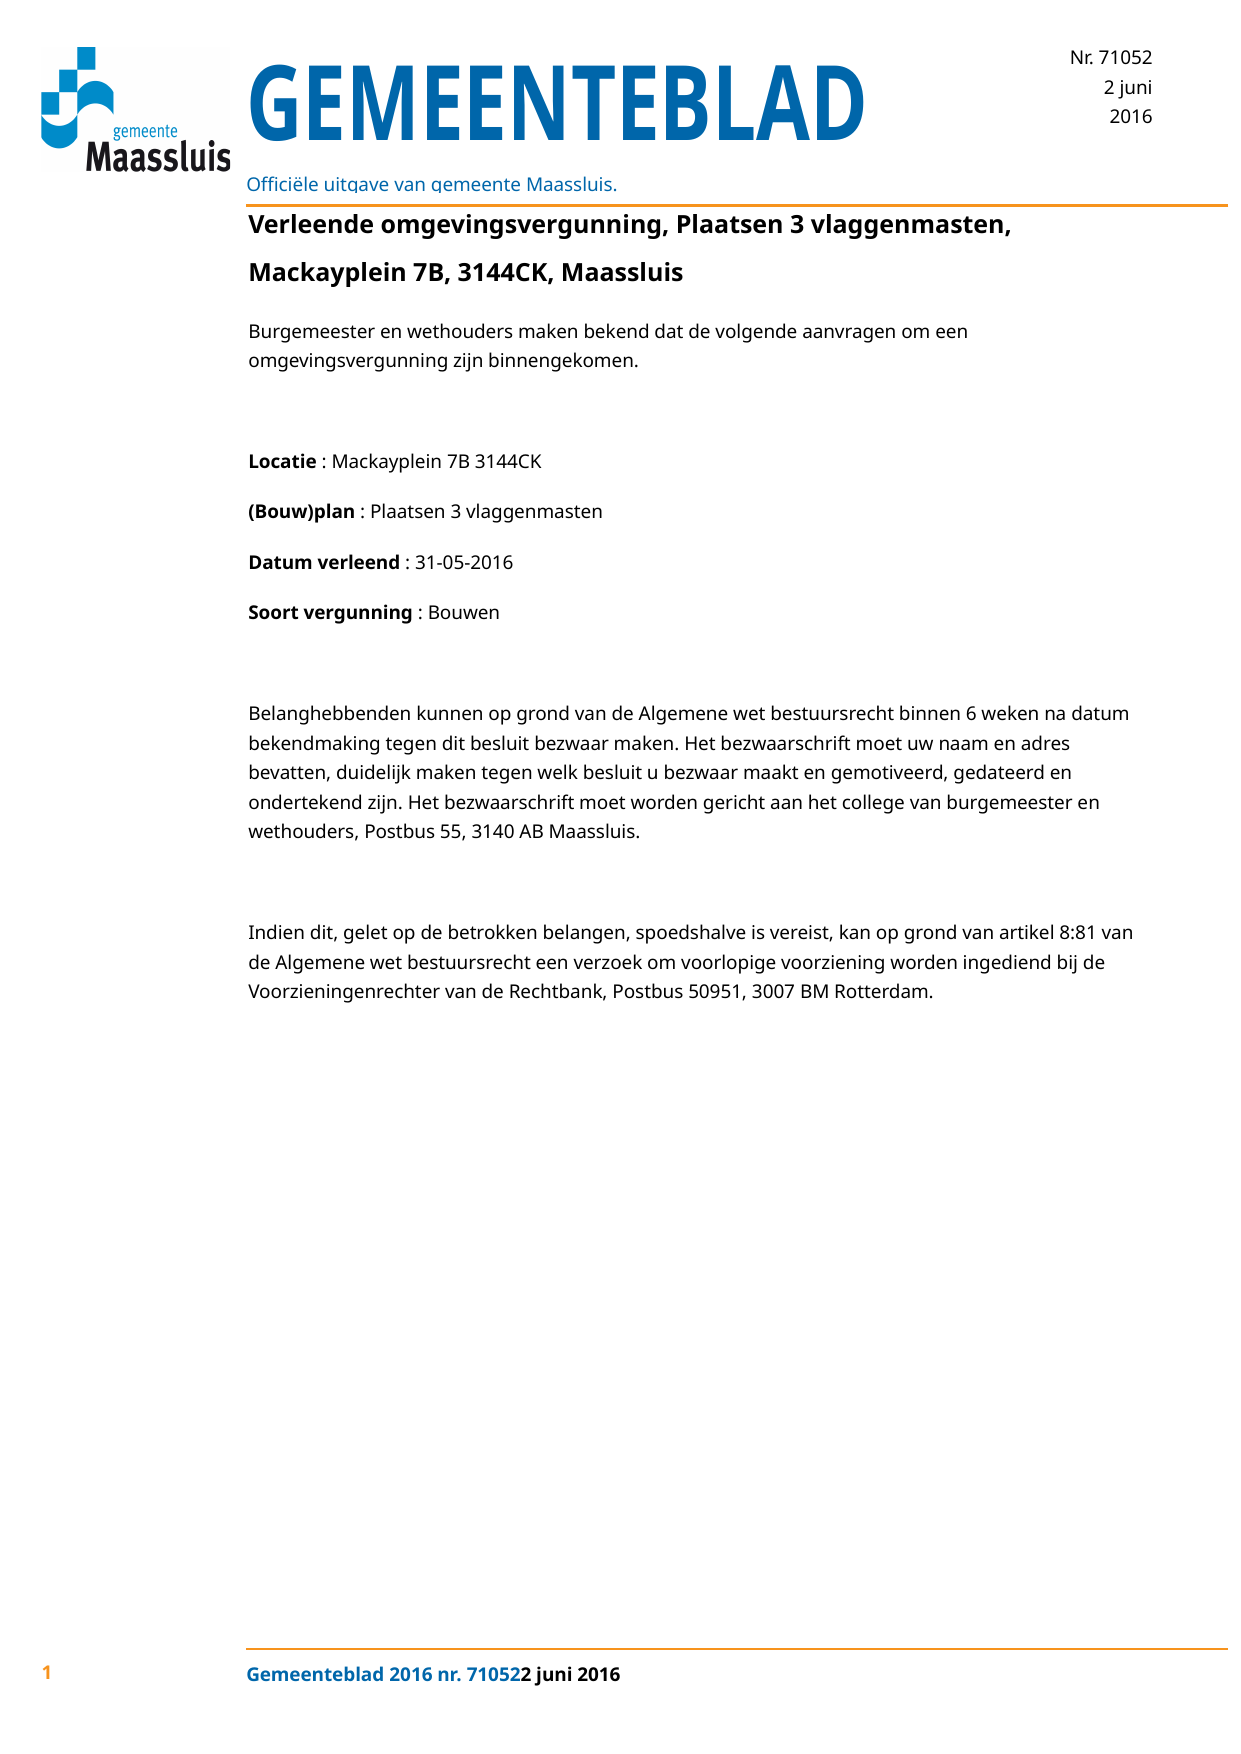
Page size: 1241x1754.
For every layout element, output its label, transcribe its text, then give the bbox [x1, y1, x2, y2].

text Soort vergunning : Bouwen [248, 599, 1152, 625]
text Indien dit, gelet op de betrokken belangen, spoedshalve is vereist, kan op grond van artikel 8:81 van de Algemene wet bestuursrecht een verzoek om voorlopige voorziening worden ingediend bij de Voorzieningenrechter van de Rechtbank, Postbus 50951, 3007 BM Rotterdam. [248, 919, 1152, 1004]
text Verleende omgevingsvergunning, Plaatsen 3 vlaggenmasten, Mackayplein 7B, 3144CK, Maassluis [248, 207, 1152, 288]
text Belanghebbenden kunnen op grond van de Algemene wet bestuursrecht binnen 6 weken na datum bekendmaking tegen dit besluit bezwaar maken. Het bezwaarschrift moet uw naam en adres bevatten, duidelijk maken tegen welk besluit u bezwaar maakt en gemotiveerd, gedateerd en ondertekend zijn. Het bezwaarschrift moet worden gericht aan het college van burgemeester en wethouders, Postbus 55, 3140 AB Maassluis. [248, 700, 1152, 844]
text Locatie : Mackayplein 7B 3144CK [248, 448, 1152, 474]
text Burgemeester en wethouders maken bekend dat de volgende aanvragen om een omgevingsvergunning zijn binnengekomen. [248, 318, 1152, 373]
text Datum verleend : 31-05-2016 [248, 549, 1152, 575]
picture [41, 47, 231, 172]
text (Bouw)plan : Plaatsen 3 vlaggenmasten [248, 499, 1152, 524]
picture [41, 47, 77, 92]
